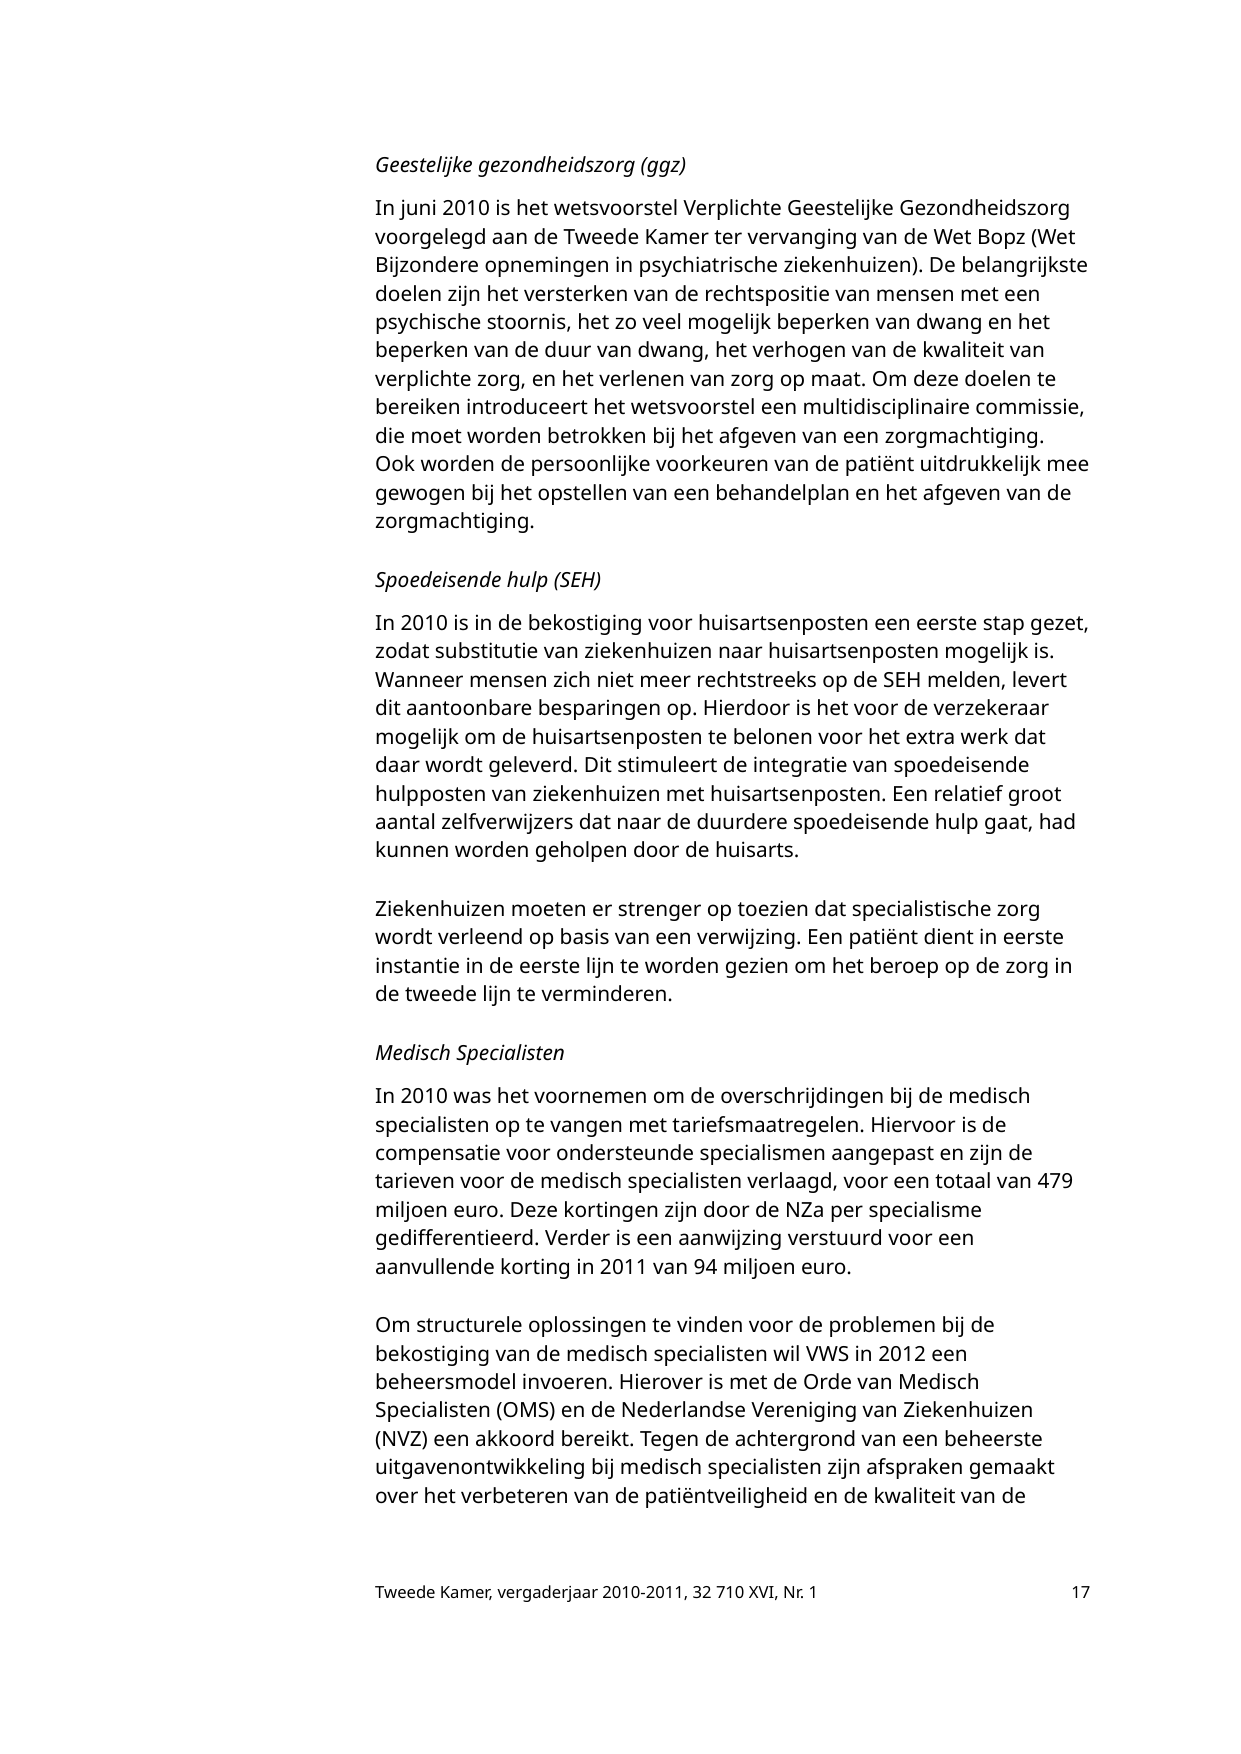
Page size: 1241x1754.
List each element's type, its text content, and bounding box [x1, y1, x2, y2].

text Geestelijke gezondheidszorg (ggz) [375, 150, 1090, 178]
text Medisch Specialisten [375, 1038, 1090, 1066]
text In 2010 is in de bekostiging voor huisartsenposten een eerste stap gezet, zodat substitutie van ziekenhuizen naar huisartsenposten mogelijk is. Wanneer mensen zich niet meer rechtstreeks op de SEH melden, levert dit aantoonbare besparingen op. Hierdoor is het voor de verzekeraar mogelijk om de huisartsenposten te belonen voor het extra werk dat daar wordt geleverd. Dit stimuleert de integratie van spoedeisende hulpposten van ziekenhuizen met huisartsenposten. Een relatief groot aantal zelfverwijzers dat naar de duurdere spoedeisende hulp gaat, had kunnen worden geholpen door de huisarts. [375, 608, 1090, 864]
text In juni 2010 is het wetsvoorstel Verplichte Geestelijke Gezondheidszorg voorgelegd aan de Tweede Kamer ter vervanging van de Wet Bopz (Wet Bijzondere opnemingen in psychiatrische ziekenhuizen). De belangrijkste doelen zijn het versterken van de rechtspositie van mensen met een psychische stoornis, het zo veel mogelijk beperken van dwang en het beperken van de duur van dwang, het verhogen van de kwaliteit van verplichte zorg, en het verlenen van zorg op maat. Om deze doelen te bereiken introduceert het wetsvoorstel een multidisciplinaire commissie, die moet worden betrokken bij het afgeven van een zorgmachtiging. Ook worden de persoonlijke voorkeuren van de patiënt uitdrukkelijk mee gewogen bij het opstellen van een behandelplan en het afgeven van de zorgmachtiging. [375, 193, 1090, 535]
text Ziekenhuizen moeten er strenger op toezien dat specialistische zorg wordt verleend op basis van een verwijzing. Een patiënt dient in eerste instantie in de eerste lijn te worden gezien om het beroep op de zorg in de tweede lijn te verminderen. [375, 894, 1090, 1008]
text Om structurele oplossingen te vinden voor de problemen bij de bekostiging van de medisch specialisten wil VWS in 2012 een beheersmodel invoeren. Hierover is met de Orde van Medisch Specialisten (OMS) en de Nederlandse Vereniging van Ziekenhuizen (NVZ) een akkoord bereikt. Tegen de achtergrond van een beheerste uitgavenontwikkeling bij medisch specialisten zijn afspraken gemaakt over het verbeteren van de patiëntveiligheid en de kwaliteit van de [375, 1310, 1090, 1509]
text In 2010 was het voornemen om de overschrijdingen bij de medisch specialisten op te vangen met tariefsmaatregelen. Hiervoor is de compensatie voor ondersteunde specialismen aangepast en zijn de tarieven voor de medisch specialisten verlaagd, voor een totaal van 479 miljoen euro. Deze kortingen zijn door de NZa per specialisme gedifferentieerd. Verder is een aanwijzing verstuurd voor een aanvullende korting in 2011 van 94 miljoen euro. [375, 1081, 1090, 1280]
text Spoedeisende hulp (SEH) [375, 565, 1090, 593]
